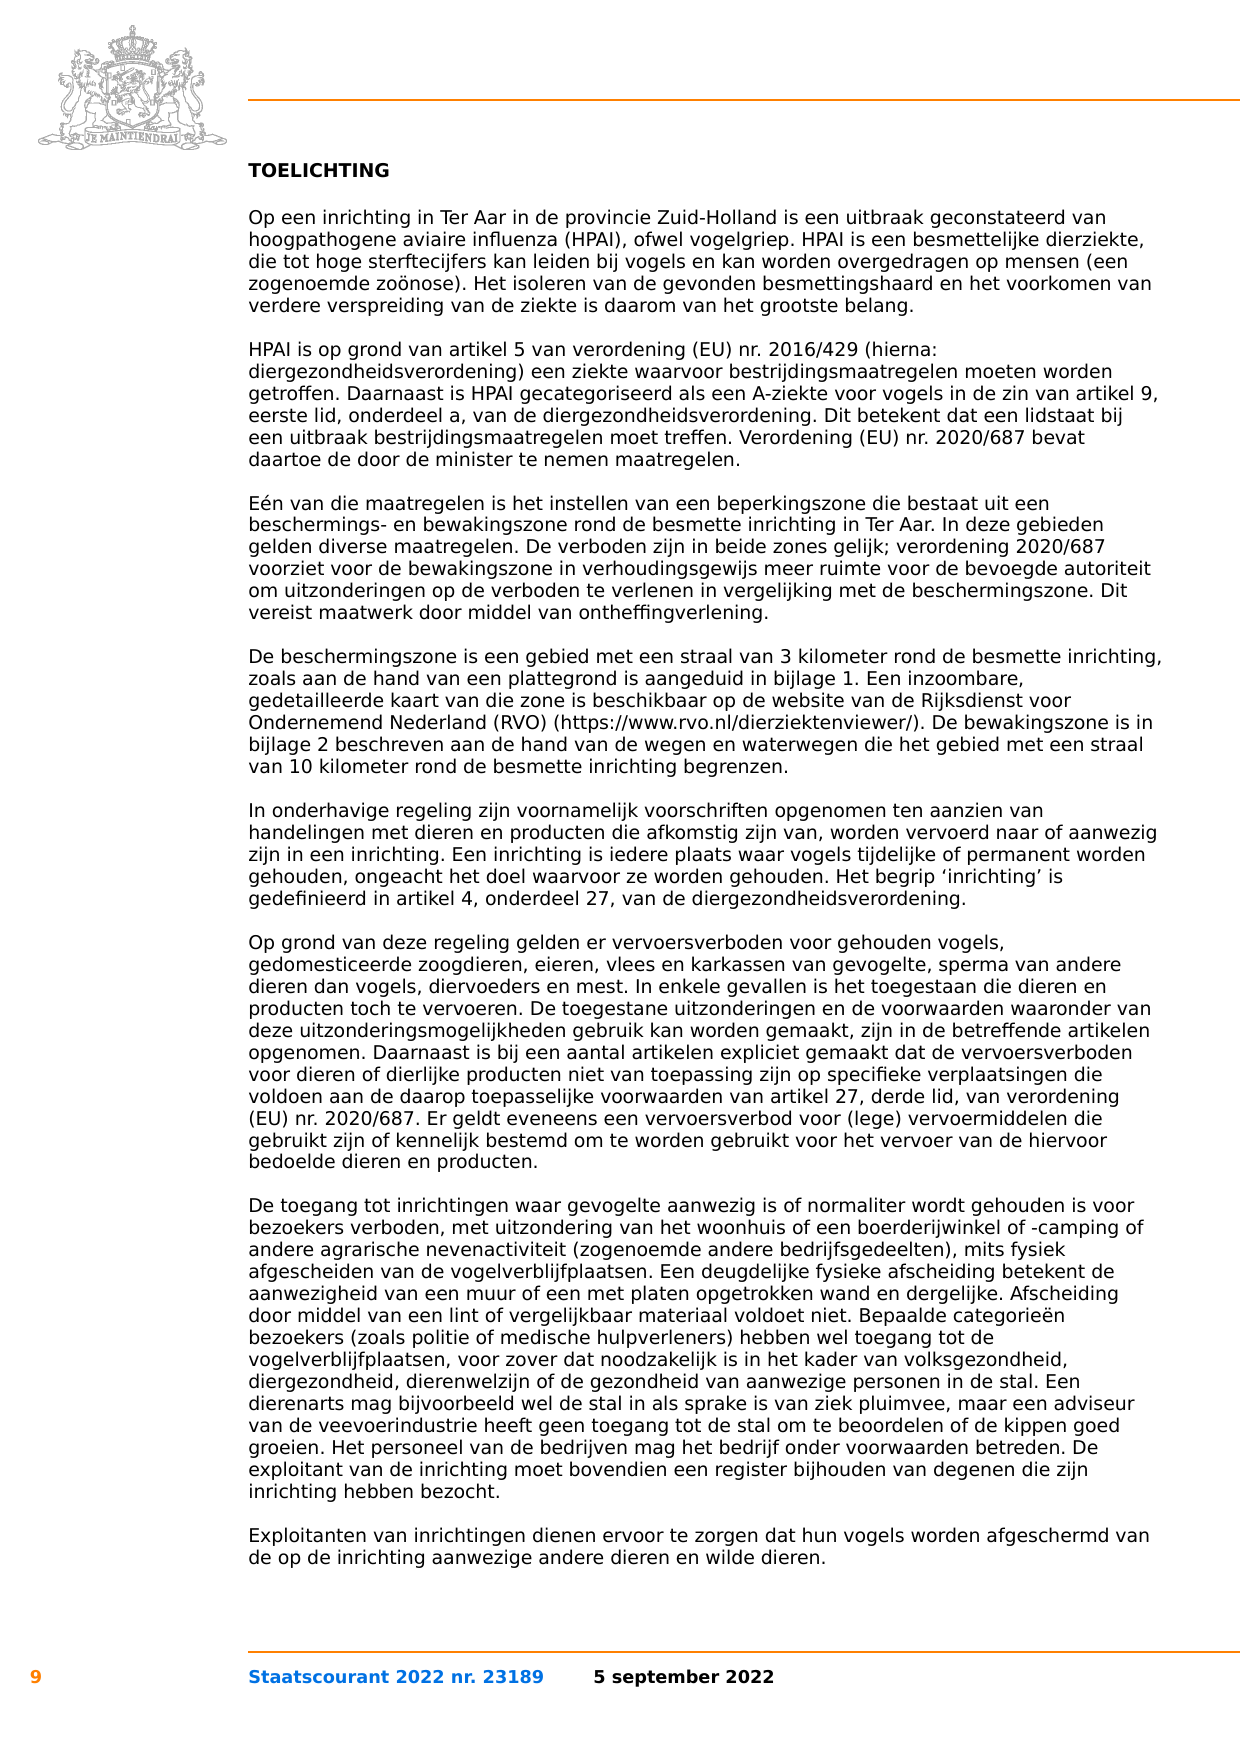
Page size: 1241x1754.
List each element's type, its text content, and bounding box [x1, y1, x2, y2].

text De beschermingszone is een gebied met een straal van 3 kilometer rond de besmette inrichting, zoals aan de hand van een plattegrond is aangeduid in bijlage 1. Een inzoombare, gedetailleerde kaart van die zone is beschikbaar op de website van de Rijksdienst voor Ondernemend Nederland (RVO) (https://www.rvo.nl/dierziektenviewer/). De bewakingszone is in bijlage 2 beschreven aan de hand van de wegen en waterwegen die het gebied met een straal van 10 kilometer rond de besmette inrichting begrenzen. [248, 646, 1163, 778]
text Op grond van deze regeling gelden er vervoersverboden voor gehouden vogels, gedomesticeerde zoogdieren, eieren, vlees en karkassen van gevogelte, sperma van andere dieren dan vogels, diervoeders en mest. In enkele gevallen is het toegestaan die dieren en producten toch te vervoeren. De toegestane uitzonderingen en de voorwaarden waaronder van deze uitzonderingsmogelijkheden gebruik kan worden gemaakt, zijn in de betreffende artikelen opgenomen. Daarnaast is bij een aantal artikelen expliciet gemaakt dat de vervoersverboden voor dieren of dierlijke producten niet van toepassing zijn op specifieke verplaatsingen die voldoen aan de daarop toepasselijke voorwaarden van artikel 27, derde lid, van verordening (EU) nr. 2020/687. Er geldt eveneens een vervoersverbod voor (lege) vervoermiddelen die gebruikt zijn of kennelijk bestemd om te worden gebruikt voor het vervoer van de hiervoor bedoelde dieren en producten. [248, 932, 1163, 1173]
text In onderhavige regeling zijn voornamelijk voorschriften opgenomen ten aanzien van handelingen met dieren en producten die afkomstig zijn van, worden vervoerd naar of aanwezig zijn in een inrichting. Een inrichting is iedere plaats waar vogels tijdelijke of permanent worden gehouden, ongeacht het doel waarvoor ze worden gehouden. Het begrip ‘inrichting’ is gedefinieerd in artikel 4, onderdeel 27, van de diergezondheidsverordening. [248, 800, 1163, 910]
text HPAI is op grond van artikel 5 van verordening (EU) nr. 2016/429 (hierna: diergezondheidsverordening) een ziekte waarvoor bestrijdingsmaatregelen moeten worden getroffen. Daarnaast is HPAI gecategoriseerd als een A-ziekte voor vogels in de zin van artikel 9, eerste lid, onderdeel a, van de diergezondheidsverordening. Dit betekent dat een lidstaat bij een uitbraak bestrijdingsmaatregelen moet treffen. Verordening (EU) nr. 2020/687 bevat daartoe de door de minister te nemen maatregelen. [248, 339, 1163, 471]
text Op een inrichting in Ter Aar in de provincie Zuid-Holland is een uitbraak geconstateerd van hoogpathogene aviaire influenza (HPAI), ofwel vogelgriep. HPAI is een besmettelijke dierziekte, die tot hoge sterftecijfers kan leiden bij vogels en kan worden overgedragen op mensen (een zogenoemde zoönose). Het isoleren van de gevonden besmettingshaard en het voorkomen van verdere verspreiding van de ziekte is daarom van het grootste belang. [248, 207, 1163, 317]
text De toegang tot inrichtingen waar gevogelte aanwezig is of normaliter wordt gehouden is voor bezoekers verboden, met uitzondering van het woonhuis of een boerderijwinkel of -camping of andere agrarische nevenactiviteit (zogenoemde andere bedrijfsgedeelten), mits fysiek afgescheiden van de vogelverblijfplaatsen. Een deugdelijke fysieke afscheiding betekent de aanwezigheid van een muur of een met platen opgetrokken wand en dergelijke. Afscheiding door middel van een lint of vergelijkbaar materiaal voldoet niet. Bepaalde categorieën bezoekers (zoals politie of medische hulpverleners) hebben wel toegang tot de vogelverblijfplaatsen, voor zover dat noodzakelijk is in het kader van volksgezondheid, diergezondheid, dierenwelzijn of de gezondheid van aanwezige personen in de stal. Een dierenarts mag bijvoorbeeld wel de stal in als sprake is van ziek pluimvee, maar een adviseur van de veevoerindustrie heeft geen toegang tot de stal om te beoordelen of de kippen goed groeien. Het personeel van de bedrijven mag het bedrijf onder voorwaarden betreden. De exploitant van de inrichting moet bovendien een register bijhouden van degenen die zijn inrichting hebben bezocht. [248, 1195, 1163, 1503]
text Exploitanten van inrichtingen dienen ervoor te zorgen dat hun vogels worden afgeschermd van de op de inrichting aanwezige andere dieren en wilde dieren. [248, 1525, 1163, 1569]
picture [38, 25, 227, 150]
subtitle TOELICHTING [248, 160, 1163, 182]
text Eén van die maatregelen is het instellen van een beperkingszone die bestaat uit een beschermings- en bewakingszone rond de besmette inrichting in Ter Aar. In deze gebieden gelden diverse maatregelen. De verboden zijn in beide zones gelijk; verordening 2020/687 voorziet voor de bewakingszone in verhoudingsgewijs meer ruimte voor de bevoegde autoriteit om uitzonderingen op de verboden te verlenen in vergelijking met de beschermingszone. Dit vereist maatwerk door middel van ontheffingverlening. [248, 492, 1163, 624]
